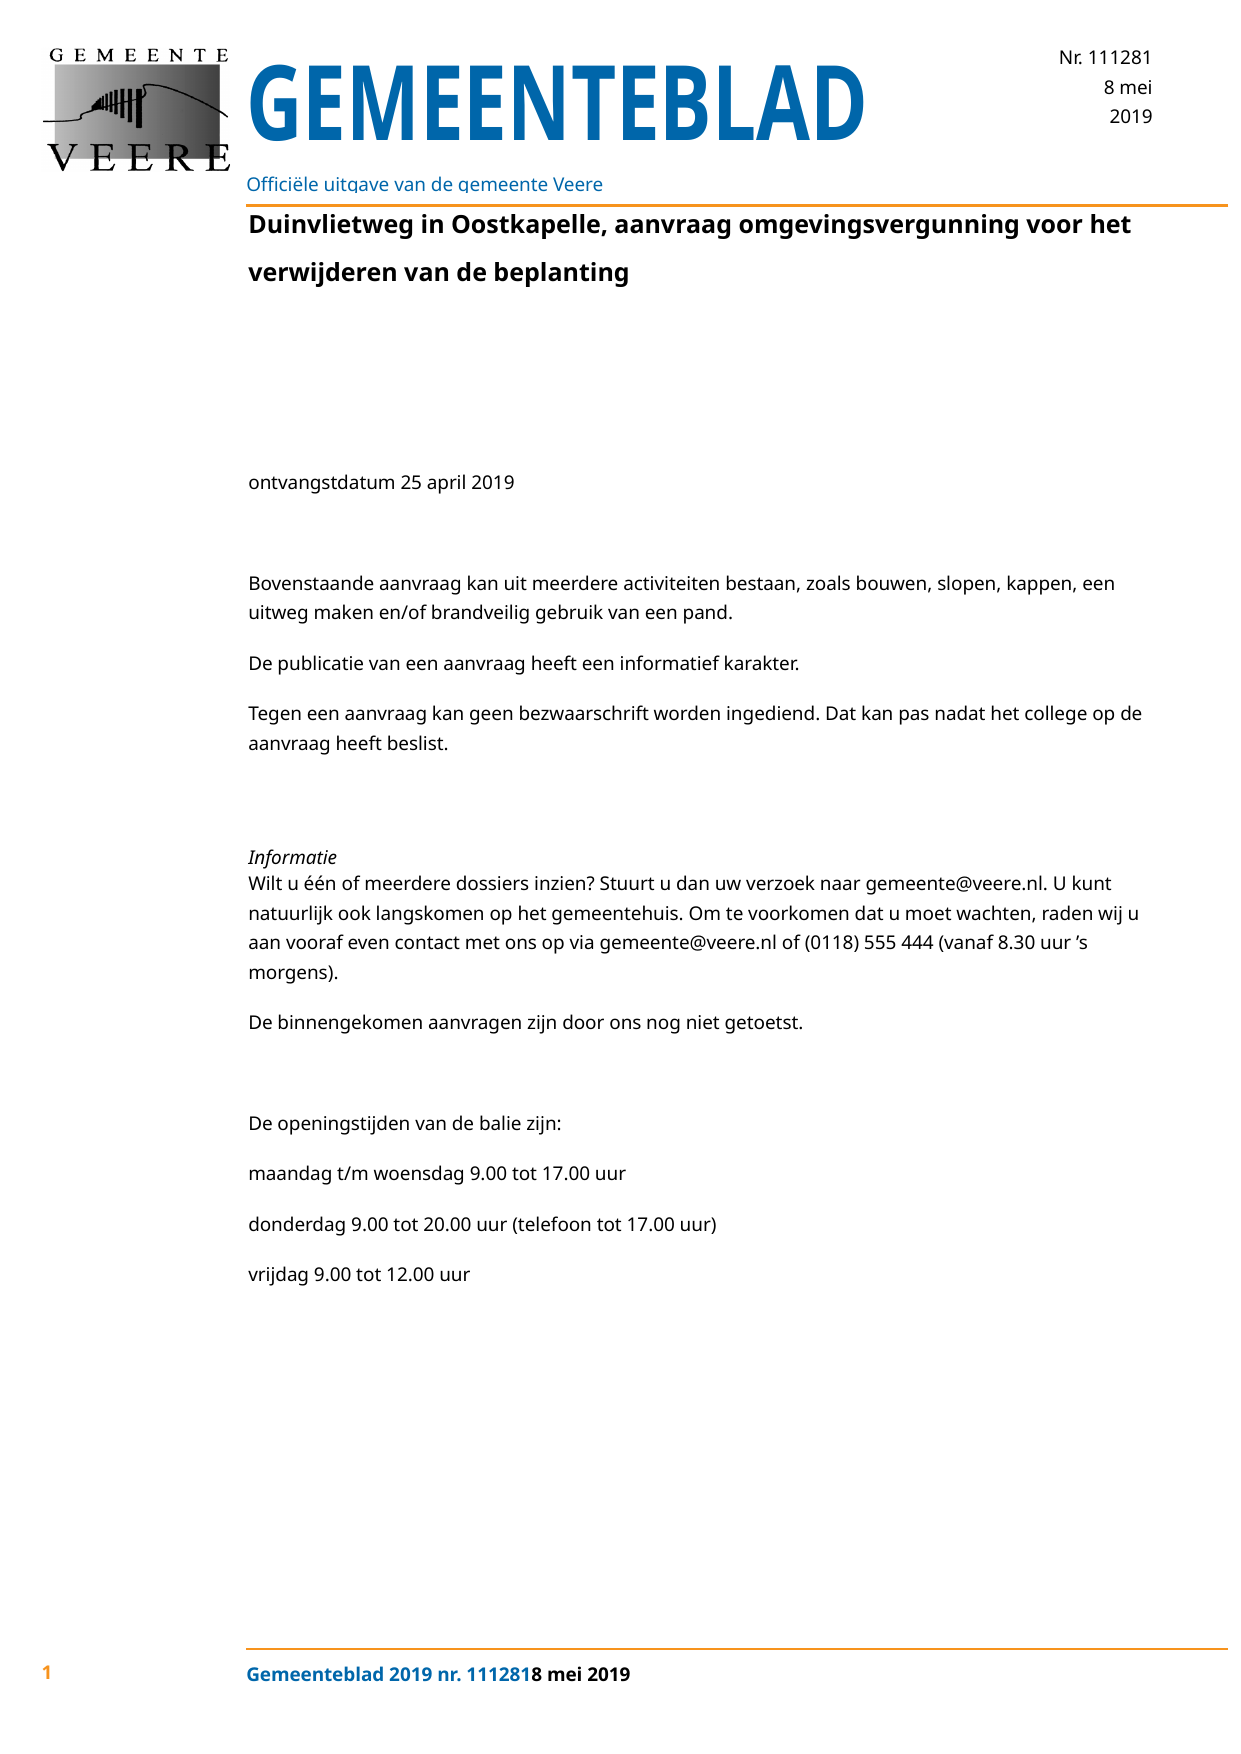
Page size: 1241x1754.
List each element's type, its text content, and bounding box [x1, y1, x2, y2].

text Tegen een aanvraag kan geen bezwaarschrift worden ingediend. Dat kan pas nadat het college op de aanvraag heeft beslist. [248, 700, 1152, 756]
text maandag t/m woensdag 9.00 tot 17.00 uur [248, 1161, 1152, 1186]
text Duinvlietweg in Oostkapelle, aanvraag omgevingsvergunning voor het verwijderen van de beplanting [248, 207, 1152, 288]
text De publicatie van een aanvraag heeft een informatief karakter. [248, 650, 1152, 676]
text De binnengekomen aanvragen zijn door ons nog niet getoetst. [248, 1009, 1152, 1035]
picture [41, 47, 231, 172]
text donderdag 9.00 tot 20.00 uur (telefoon tot 17.00 uur) [248, 1211, 1152, 1237]
text De openingstijden van de balie zijn: [248, 1110, 1152, 1136]
text ontvangstdatum 25 april 2019 [248, 469, 1152, 495]
text Bovenstaande aanvraag kan uit meerdere activiteiten bestaan, zoals bouwen, slopen, kappen, een uitweg maken en/of brandveilig gebruik van een pand. [248, 570, 1152, 625]
text vrijdag 9.00 tot 12.00 uur [248, 1261, 1152, 1287]
text Informatie [248, 844, 1152, 870]
text Wilt u één of meerdere dossiers inzien? Stuurt u dan uw verzoek naar gemeente@veere.nl. U kunt natuurlijk ook langskomen op het gemeentehuis. Om te voorkomen dat u moet wachten, raden wij u aan vooraf even contact met ons op via gemeente@veere.nl of (0118) 555 444 (vanaf 8.30 uur ’s morgens). [248, 870, 1152, 984]
